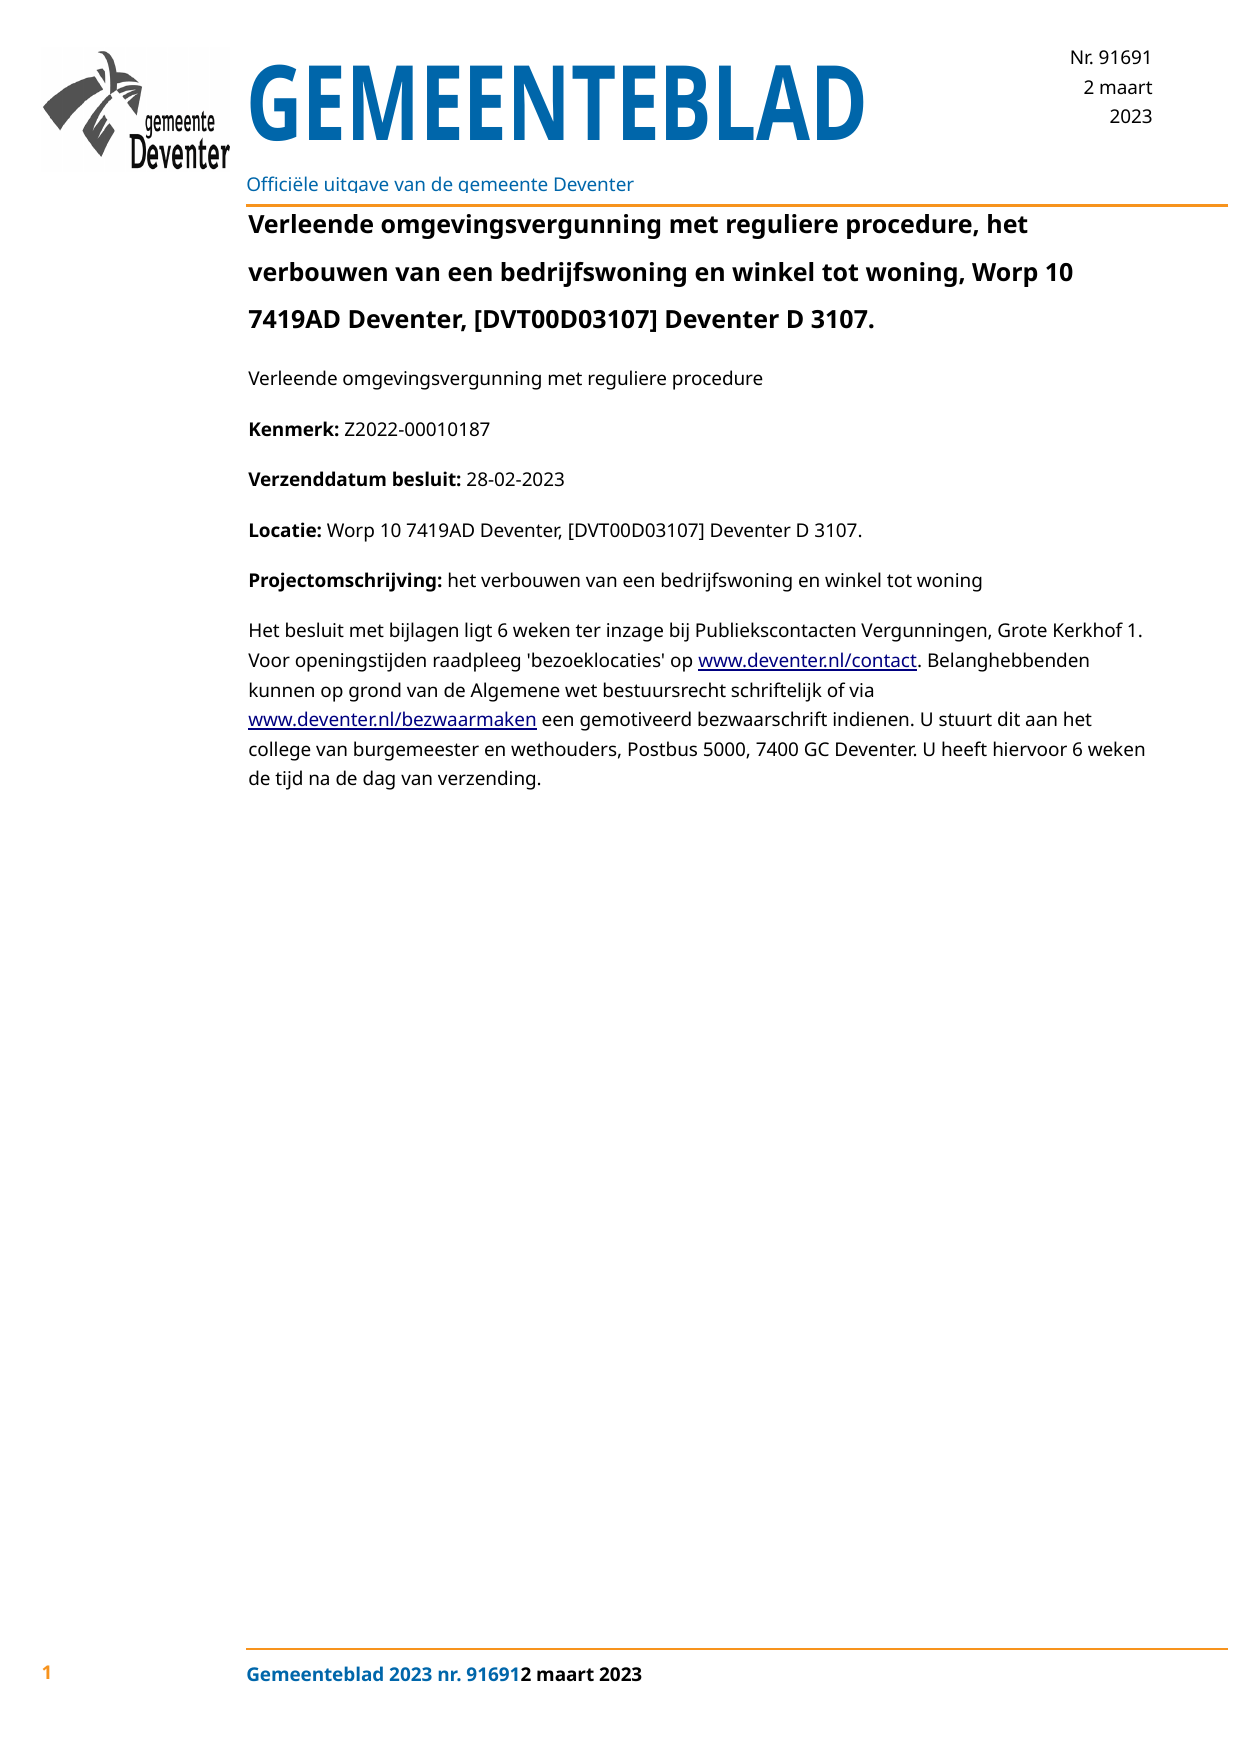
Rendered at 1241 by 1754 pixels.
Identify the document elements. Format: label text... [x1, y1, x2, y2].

text Verzenddatum besluit: 28-02-2023 [248, 466, 1152, 492]
picture [41, 47, 231, 172]
text Verleende omgevingsvergunning met reguliere procedure [248, 366, 1152, 391]
text Verleende omgevingsvergunning met reguliere procedure, het verbouwen van een bedrijfswoning en winkel tot woning, Worp 10 7419AD Deventer, [DVT00D03107] Deventer D 3107. [248, 207, 1152, 336]
text Kenmerk: Z2022-00010187 [248, 416, 1152, 442]
text Het besluit met bijlagen ligt 6 weken ter inzage bij Publiekscontacten Vergunningen, Grote Kerkhof 1. Voor openingstijden raadpleeg 'bezoeklocaties' op www.deventer.nl/contact. Belanghebbenden kunnen op grond van de Algemene wet bestuursrecht schriftelijk of via www.deventer.nl/bezwaarmaken een gemotiveerd bezwaarschrift indienen. U stuurt dit aan het college van burgemeester en wethouders, Postbus 5000, 7400 GC Deventer. U heeft hiervoor 6 weken de tijd na de dag van verzending. [248, 618, 1152, 791]
text Locatie: Worp 10 7419AD Deventer, [DVT00D03107] Deventer D 3107. [248, 517, 1152, 542]
text Projectomschrijving: het verbouwen van een bedrijfswoning en winkel tot woning [248, 567, 1152, 593]
